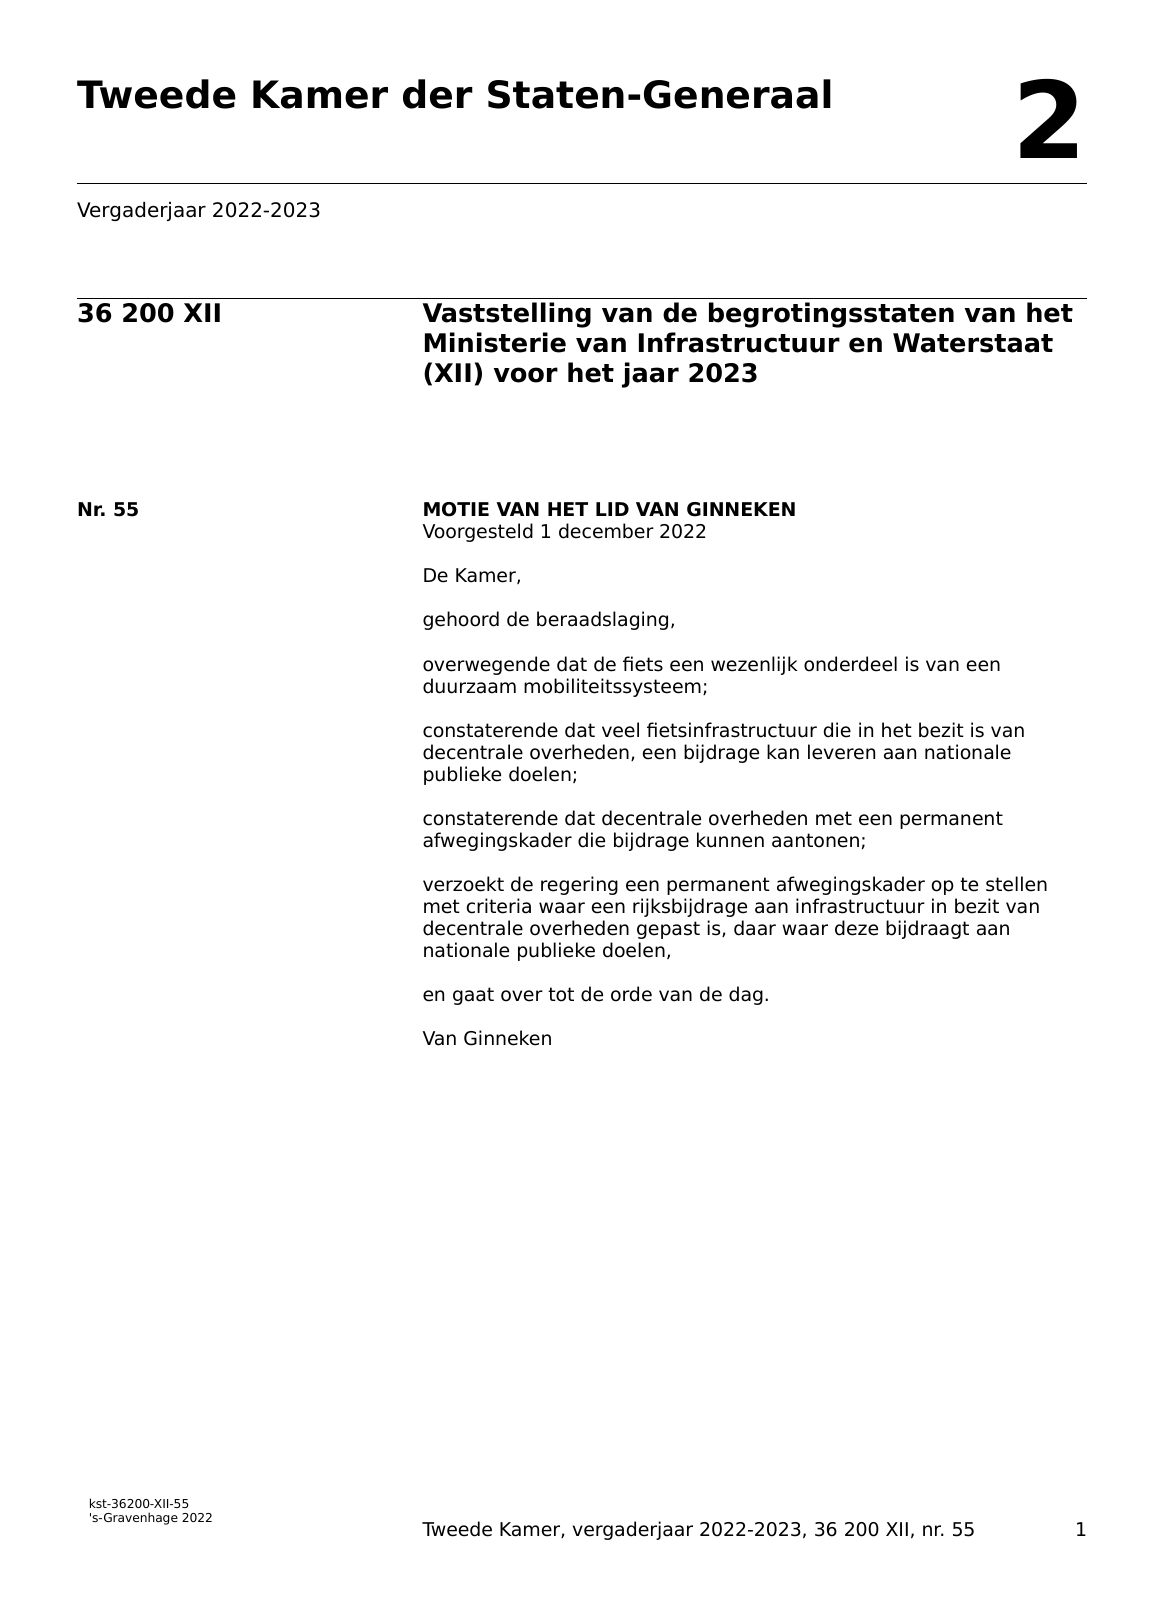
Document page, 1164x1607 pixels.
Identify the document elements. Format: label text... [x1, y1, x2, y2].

text gehoord de beraadslaging, [422, 609, 1087, 631]
table_header 2 [886, 59, 1087, 183]
text verzoekt de regering een permanent afwegingskader op te stellen met criteria waar een rijksbijdrage aan infrastructuur in bezit van decentrale overheden gepast is, daar waar deze bijdraagt aan nationale publieke doelen, [422, 874, 1087, 962]
text 's-Gravenhage 2022 [88, 1511, 323, 1525]
text constaterende dat veel fietsinfrastructuur die in het bezit is van decentrale overheden, een bijdrage kan leveren aan nationale publieke doelen; [422, 720, 1087, 786]
table_header Tweede Kamer der Staten-Generaal [77, 59, 886, 183]
text De Kamer, [422, 565, 1087, 587]
text Van Ginneken [422, 1028, 1087, 1050]
table_cell Vergaderjaar 2022-2023 [77, 184, 1087, 298]
subtitle 36 200 XII Vaststelling van de begrotingsstaten van het Ministerie van Infrastructuur en Waterstaat (XII) voor het jaar 2023 [77, 299, 1087, 388]
text en gaat over tot de orde van de dag. [422, 984, 1087, 1006]
subtitle Nr. 55 MOTIE VAN HET LID VAN GINNEKEN [77, 499, 1087, 521]
text Voorgesteld 1 december 2022 [422, 521, 1087, 543]
text constaterende dat decentrale overheden met een permanent afwegingskader die bijdrage kunnen aantonen; [422, 808, 1087, 852]
text kst-36200-XII-55 [88, 1497, 323, 1511]
text overwegende dat de fiets een wezenlijk onderdeel is van een duurzaam mobiliteitssysteem; [422, 653, 1087, 697]
